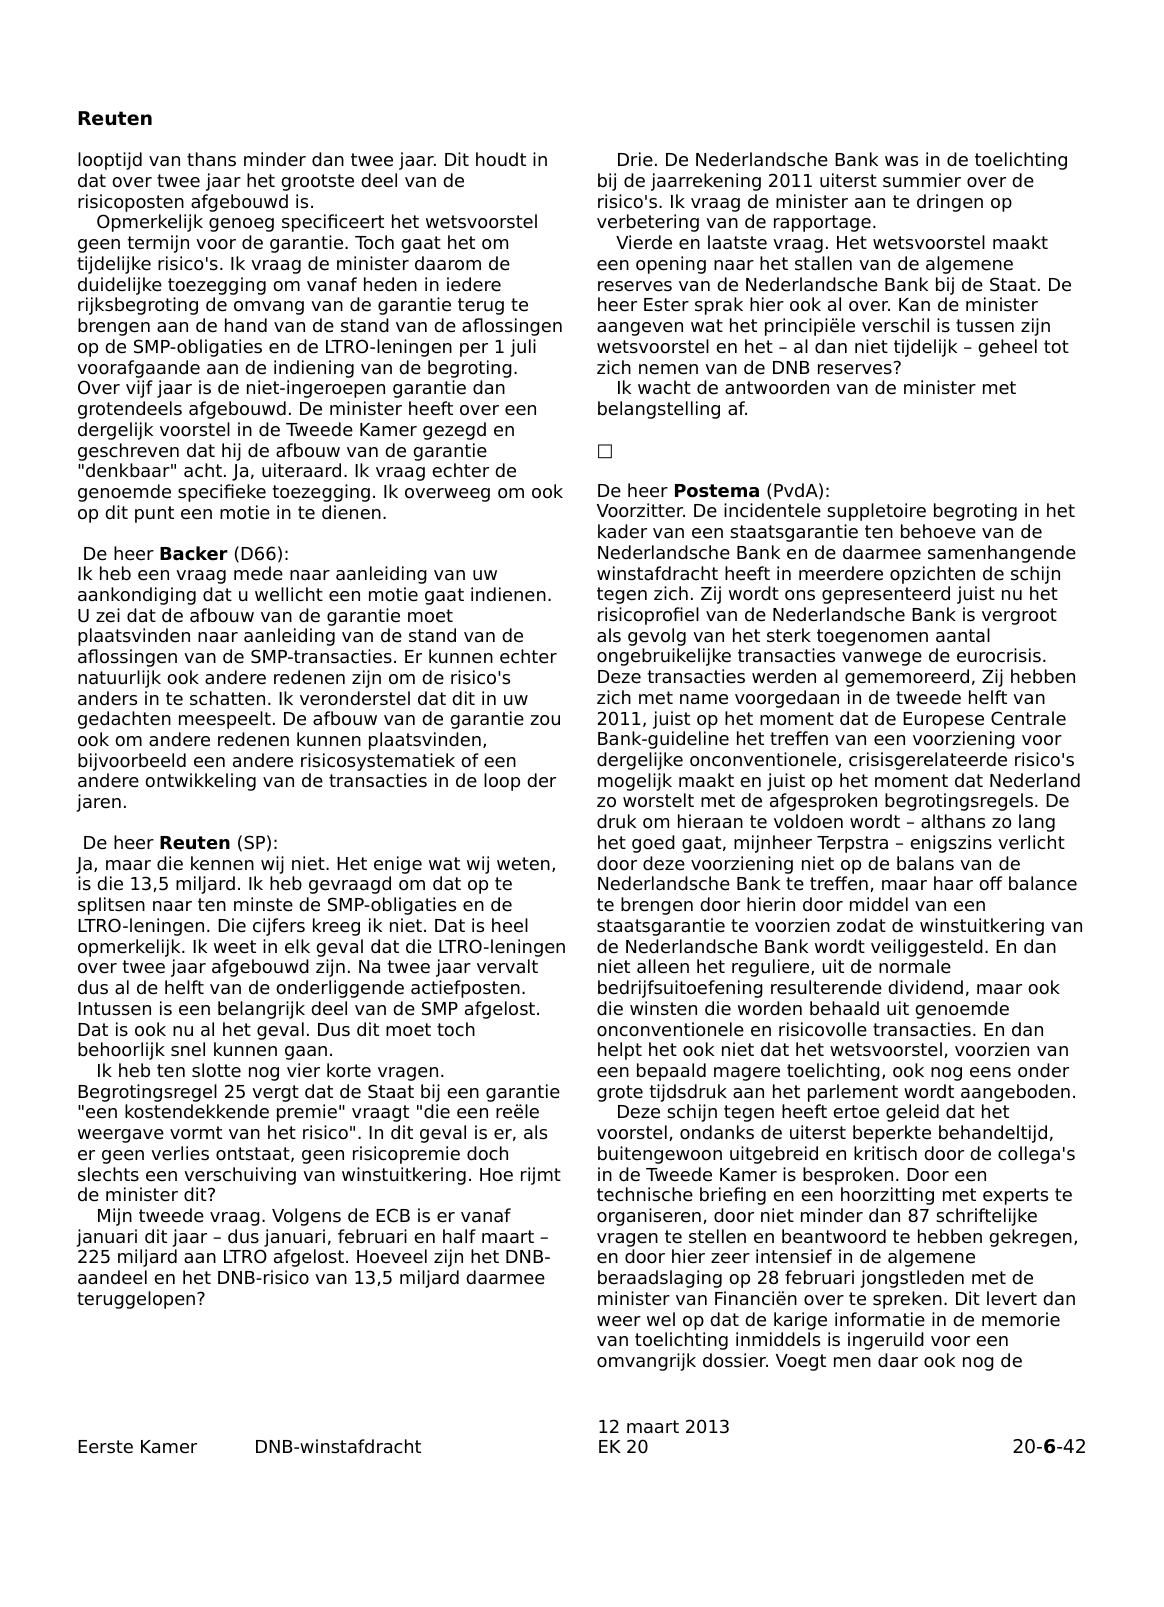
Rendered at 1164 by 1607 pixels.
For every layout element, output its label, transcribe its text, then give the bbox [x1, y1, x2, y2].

text looptijd van thans minder dan twee jaar. Dit houdt in dat over twee jaar het grootste deel van de risicoposten afgebouwd is. [77, 150, 567, 212]
text Voorzitter. De incidentele suppletoire begroting in het kader van een staatsgarantie ten behoeve van de Nederlandsche Bank en de daarmee samenhangende winstafdracht heeft in meerdere opzichten de schijn tegen zich. Zij wordt ons gepresenteerd juist nu het risicoprofiel van de Nederlandsche Bank is vergroot als gevolg van het sterk toegenomen aantal ongebruikelijke transacties vanwege de eurocrisis. Deze transacties werden al gememoreerd, Zij hebben zich met name voorgedaan in de tweede helft van 2011, juist op het moment dat de Europese Centrale Bank-guideline het treffen van een voorziening voor dergelijke onconventionele, crisisgerelateerde risico's mogelijk maakt en juist op het moment dat Nederland zo worstelt met de afgesproken begrotingsregels. De druk om hieraan te voldoen wordt – althans zo lang het goed gaat, mijnheer Terpstra – enigszins verlicht door deze voorziening niet op de balans van de Nederlandsche Bank te treffen, maar haar off balance te brengen door hierin door middel van een staatsgarantie te voorzien zodat de winstuitkering van de Nederlandsche Bank wordt veiliggesteld. En dan niet alleen het reguliere, uit de normale bedrijfsuitoefening resulterende dividend, maar ook die winsten die worden behaald uit genoemde onconventionele en risicovolle transacties. En dan helpt het ook niet dat het wetsvoorstel, voorzien van een bepaald magere toelichting, ook nog eens onder grote tijdsdruk aan het parlement wordt aangeboden. [596, 501, 1087, 1102]
text De heer Reuten (SP): [77, 833, 567, 853]
text Ik heb een vraag mede naar aanleiding van uw aankondiging dat u wellicht een motie gaat indienen. U zei dat de afbouw van de garantie moet plaatsvinden naar aanleiding van de stand van de aflossingen van de SMP-transacties. Er kunnen echter natuurlijk ook andere redenen zijn om de risico's anders in te schatten. Ik veronderstel dat dit in uw gedachten meespeelt. De afbouw van de garantie zou ook om andere redenen kunnen plaatsvinden, bijvoorbeeld een andere risicosystematiek of een andere ontwikkeling van de transacties in de loop der jaren. [77, 564, 567, 813]
text Deze schijn tegen heeft ertoe geleid dat het voorstel, ondanks de uiterst beperkte behandeltijd, buitengewoon uitgebreid en kritisch door de collega's in de Tweede Kamer is besproken. Door een technische briefing en een hoorzitting met experts te organiseren, door niet minder dan 87 schriftelijke vragen te stellen en beantwoord te hebben gekregen, en door hier zeer intensief in de algemene beraadslaging op 28 februari jongstleden met de minister van Financiën over te spreken. Dit levert dan weer wel op dat de karige informatie in de memorie van toelichting inmiddels is ingeruild voor een omvangrijk dossier. Voegt men daar ook nog de [596, 1102, 1087, 1372]
text Vierde en laatste vraag. Het wetsvoorstel maakt een opening naar het stallen van de algemene reserves van de Nederlandsche Bank bij de Staat. De heer Ester sprak hier ook al over. Kan de minister aangeven wat het principiële verschil is tussen zijn wetsvoorstel en het – al dan niet tijdelijk – geheel tot zich nemen van de DNB reserves? [596, 233, 1087, 378]
text Drie. De Nederlandsche Bank was in de toelichting bij de jaarrekening 2011 uiterst summier over de risico's. Ik vraag de minister aan te dringen op verbetering van de rapportage. [596, 150, 1087, 233]
text Ja, maar die kennen wij niet. Het enige wat wij weten, is die 13,5 miljard. Ik heb gevraagd om dat op te splitsen naar ten minste de SMP-obligaties en de LTRO-leningen. Die cijfers kreeg ik niet. Dat is heel opmerkelijk. Ik weet in elk geval dat die LTRO-leningen over twee jaar afgebouwd zijn. Na twee jaar vervalt dus al de helft van de onderliggende actiefposten. Intussen is een belangrijk deel van de SMP afgelost. Dat is ook nu al het geval. Dus dit moet toch behoorlijk snel kunnen gaan. [77, 853, 567, 1061]
text De heer Postema (PvdA): [596, 480, 1087, 501]
text Ik wacht de antwoorden van de minister met belangstelling af. [596, 378, 1087, 420]
text De heer Backer (D66): [77, 543, 567, 564]
text Mijn tweede vraag. Volgens de ECB is er vanaf januari dit jaar – dus januari, februari en half maart – 225 miljard aan LTRO afgelost. Hoeveel zijn het DNB-aandeel en het DNB-risico van 13,5 miljard daarmee teruggelopen? [77, 1206, 567, 1309]
text □ [596, 440, 1087, 460]
text Ik heb ten slotte nog vier korte vragen. Begrotingsregel 25 vergt dat de Staat bij een garantie "een kostendekkende premie" vraagt "die een reële weergave vormt van het risico". In dit geval is er, als er geen verlies ontstaat, geen risicopremie doch slechts een verschuiving van winstuitkering. Hoe rijmt de minister dit? [77, 1061, 567, 1206]
text Opmerkelijk genoeg specificeert het wetsvoorstel geen termijn voor de garantie. Toch gaat het om tijdelijke risico's. Ik vraag de minister daarom de duidelijke toezegging om vanaf heden in iedere rijksbegroting de omvang van de garantie terug te brengen aan de hand van de stand van de aflossingen op de SMP-obligaties en de LTRO-leningen per 1 juli voorafgaande aan de indiening van de begroting. Over vijf jaar is de niet-ingeroepen garantie dan grotendeels afgebouwd. De minister heeft over een dergelijk voorstel in de Tweede Kamer gezegd en geschreven dat hij de afbouw van de garantie "denkbaar" acht. Ja, uiteraard. Ik vraag echter de genoemde specifieke toezegging. Ik overweeg om ook op dit punt een motie in te dienen. [77, 212, 567, 523]
